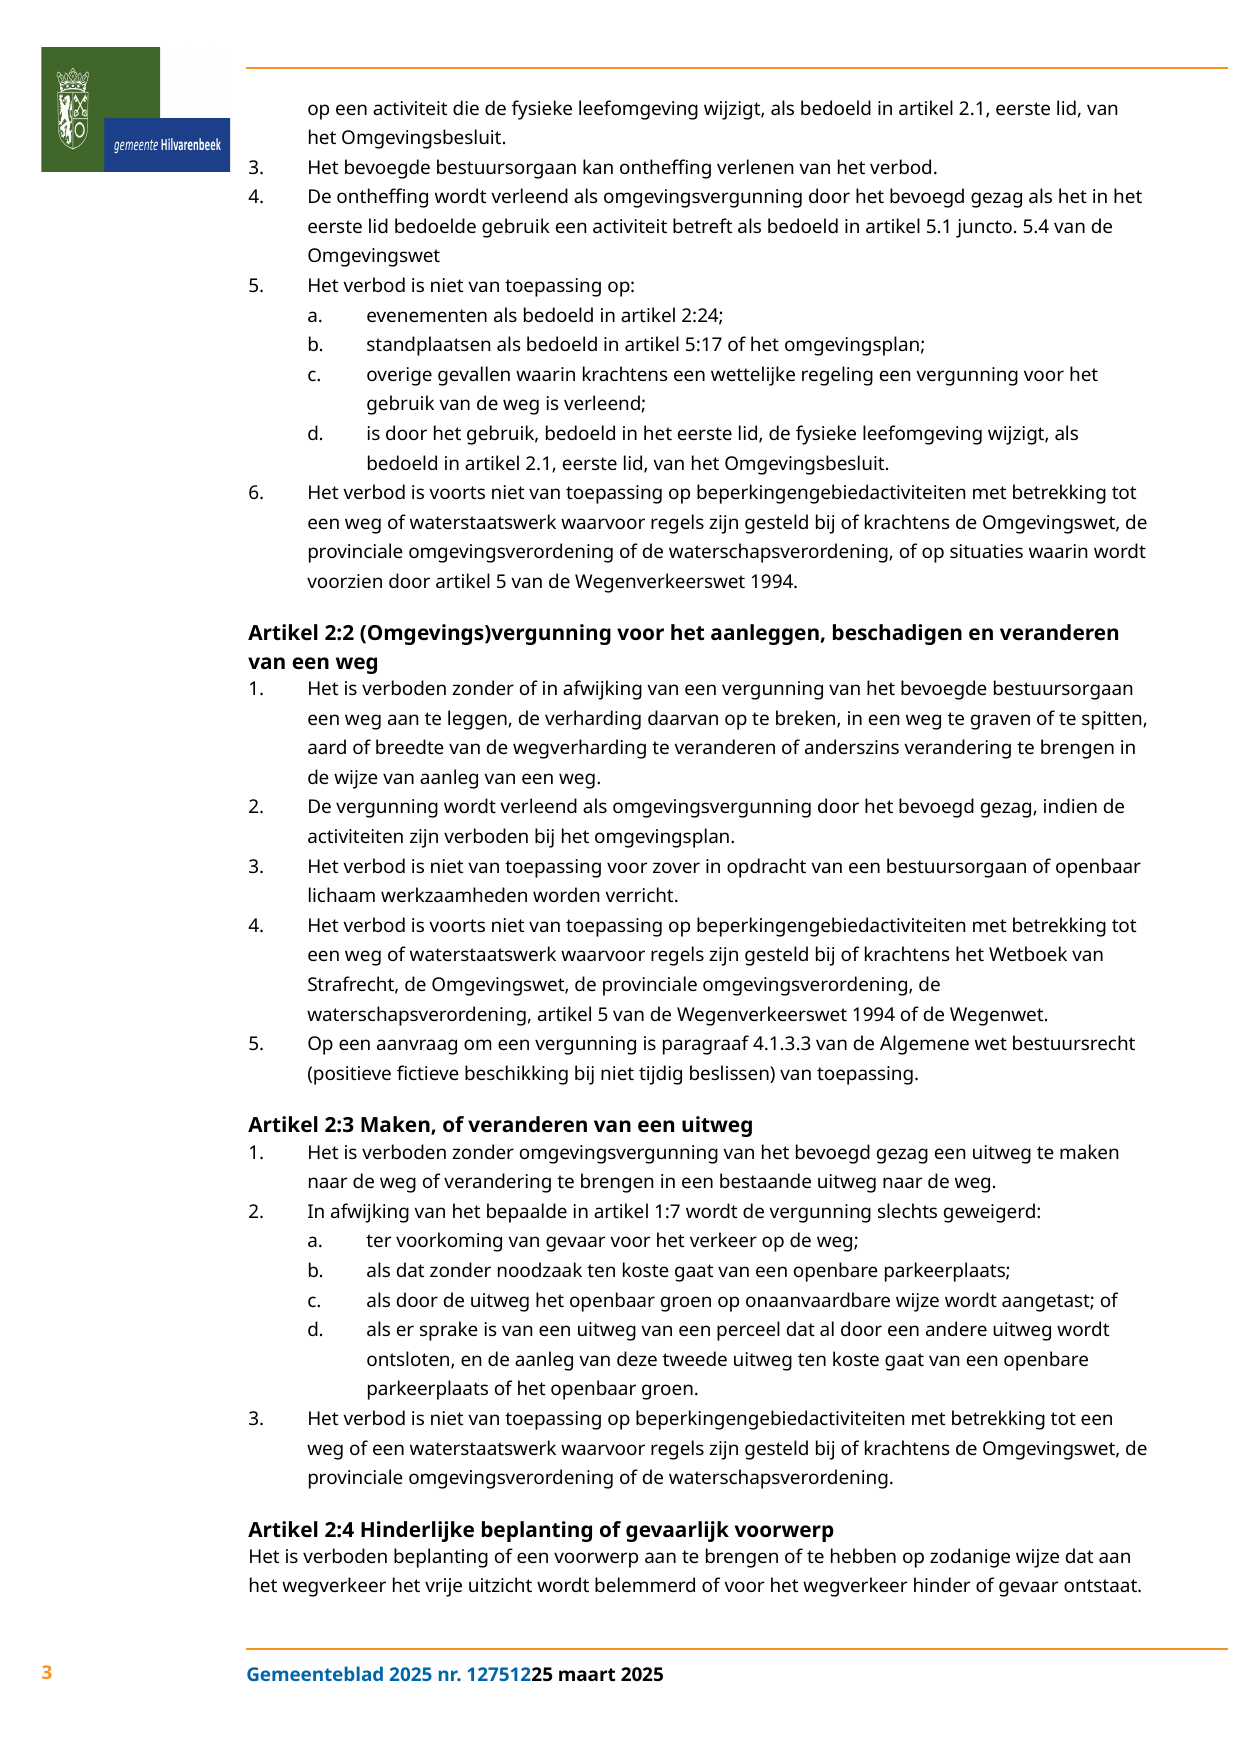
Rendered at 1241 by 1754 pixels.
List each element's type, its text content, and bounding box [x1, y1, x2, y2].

text Artikel 2:2 (Omgevings)vergunning voor het aanleggen, beschadigen en veranderen van een weg [248, 618, 1152, 675]
list Het is verboden zonder omgevingsvergunning van het bevoegd gezag een uitweg te maken naar de weg of verandering te brengen in een bestaande uitweg naar de weg. [248, 1139, 1152, 1194]
list als dat zonder noodzaak ten koste gaat van een openbare parkeerplaats; [307, 1257, 1152, 1283]
list Op een aanvraag om een vergunning is paragraaf 4.1.3.3 van de Algemene wet bestuursrecht (positieve fictieve beschikking bij niet tijdig beslissen) van toepassing. [248, 1030, 1152, 1086]
picture [41, 47, 231, 172]
list Het verbod is niet van toepassing voor zover in opdracht van een bestuursorgaan of openbaar lichaam werkzaamheden worden verricht. [248, 853, 1152, 908]
list is door het gebruik, bedoeld in het eerste lid, de fysieke leefomgeving wijzigt, als bedoeld in artikel 2.1, eerste lid, van het Omgevingsbesluit. [307, 420, 1152, 476]
list als er sprake is van een uitweg van een perceel dat al door een andere uitweg wordt ontsloten, en de aanleg van deze tweede uitweg ten koste gaat van een openbare parkeerplaats of het openbaar groen. [307, 1316, 1152, 1401]
list Het verbod is voorts niet van toepassing op beperkingengebiedactiviteiten met betrekking tot een weg of waterstaatswerk waarvoor regels zijn gesteld bij of krachtens de Omgevingswet, de provinciale omgevingsverordening of de waterschapsverordening, of op situaties waarin wordt voorzien door artikel 5 van de Wegenverkeerswet 1994. [248, 479, 1152, 594]
list ter voorkoming van gevaar voor het verkeer op de weg; [307, 1228, 1152, 1253]
list Het verbod is niet van toepassing op beperkingengebiedactiviteiten met betrekking tot een weg of een waterstaatswerk waarvoor regels zijn gesteld bij of krachtens de Omgevingswet, de provinciale omgevingsverordening of de waterschapsverordening. [248, 1405, 1152, 1490]
list Het bevoegde bestuursorgaan kan ontheffing verlenen van het verbod. [248, 154, 1152, 180]
list Het verbod is niet van toepassing op: [248, 272, 1152, 298]
list evenementen als bedoeld in artikel 2:24; [307, 302, 1152, 328]
list Het is verboden zonder of in afwijking van een vergunning van het bevoegde bestuursorgaan een weg aan te leggen, de verharding daarvan op te breken, in een weg te graven of te spitten, aard of breedte van de wegverharding te veranderen of anderszins verandering te brengen in de wijze van aanleg van een weg. [248, 675, 1152, 790]
list De ontheffing wordt verleend als omgevingsvergunning door het bevoegd gezag als het in het eerste lid bedoelde gebruik een activiteit betreft als bedoeld in artikel 5.1 juncto. 5.4 van de Omgevingswet [248, 183, 1152, 268]
text Artikel 2:3 Maken, of veranderen van een uitweg [248, 1110, 1152, 1139]
text Artikel 2:4 Hinderlijke beplanting of gevaarlijk voorwerp [248, 1515, 1152, 1543]
list De vergunning wordt verleend als omgevingsvergunning door het bevoegd gezag, indien de activiteiten zijn verboden bij het omgevingsplan. [248, 794, 1152, 849]
list Het verbod is voorts niet van toepassing op beperkingengebiedactiviteiten met betrekking tot een weg of waterstaatswerk waarvoor regels zijn gesteld bij of krachtens het Wetboek van Strafrecht, de Omgevingswet, de provinciale omgevingsverordening, de waterschapsverordening, artikel 5 van de Wegenverkeerswet 1994 of de Wegenwet. [248, 912, 1152, 1027]
list op een activiteit die de fysieke leefomgeving wijzigt, als bedoeld in artikel 2.1, eerste lid, van het Omgevingsbesluit. [248, 95, 1152, 150]
text Het is verboden beplanting of een voorwerp aan te brengen of te hebben op zodanige wijze dat aan het wegverkeer het vrije uitzicht wordt belemmerd of voor het wegverkeer hinder of gevaar ontstaat. [248, 1543, 1152, 1598]
list standplaatsen als bedoeld in artikel 5:17 of het omgevingsplan; [307, 331, 1152, 357]
list overige gevallen waarin krachtens een wettelijke regeling een vergunning voor het gebruik van de weg is verleend; [307, 361, 1152, 416]
list In afwijking van het bepaalde in artikel 1:7 wordt de vergunning slechts geweigerd: [248, 1198, 1152, 1224]
list als door de uitweg het openbaar groen op onaanvaardbare wijze wordt aangetast; of [307, 1287, 1152, 1312]
